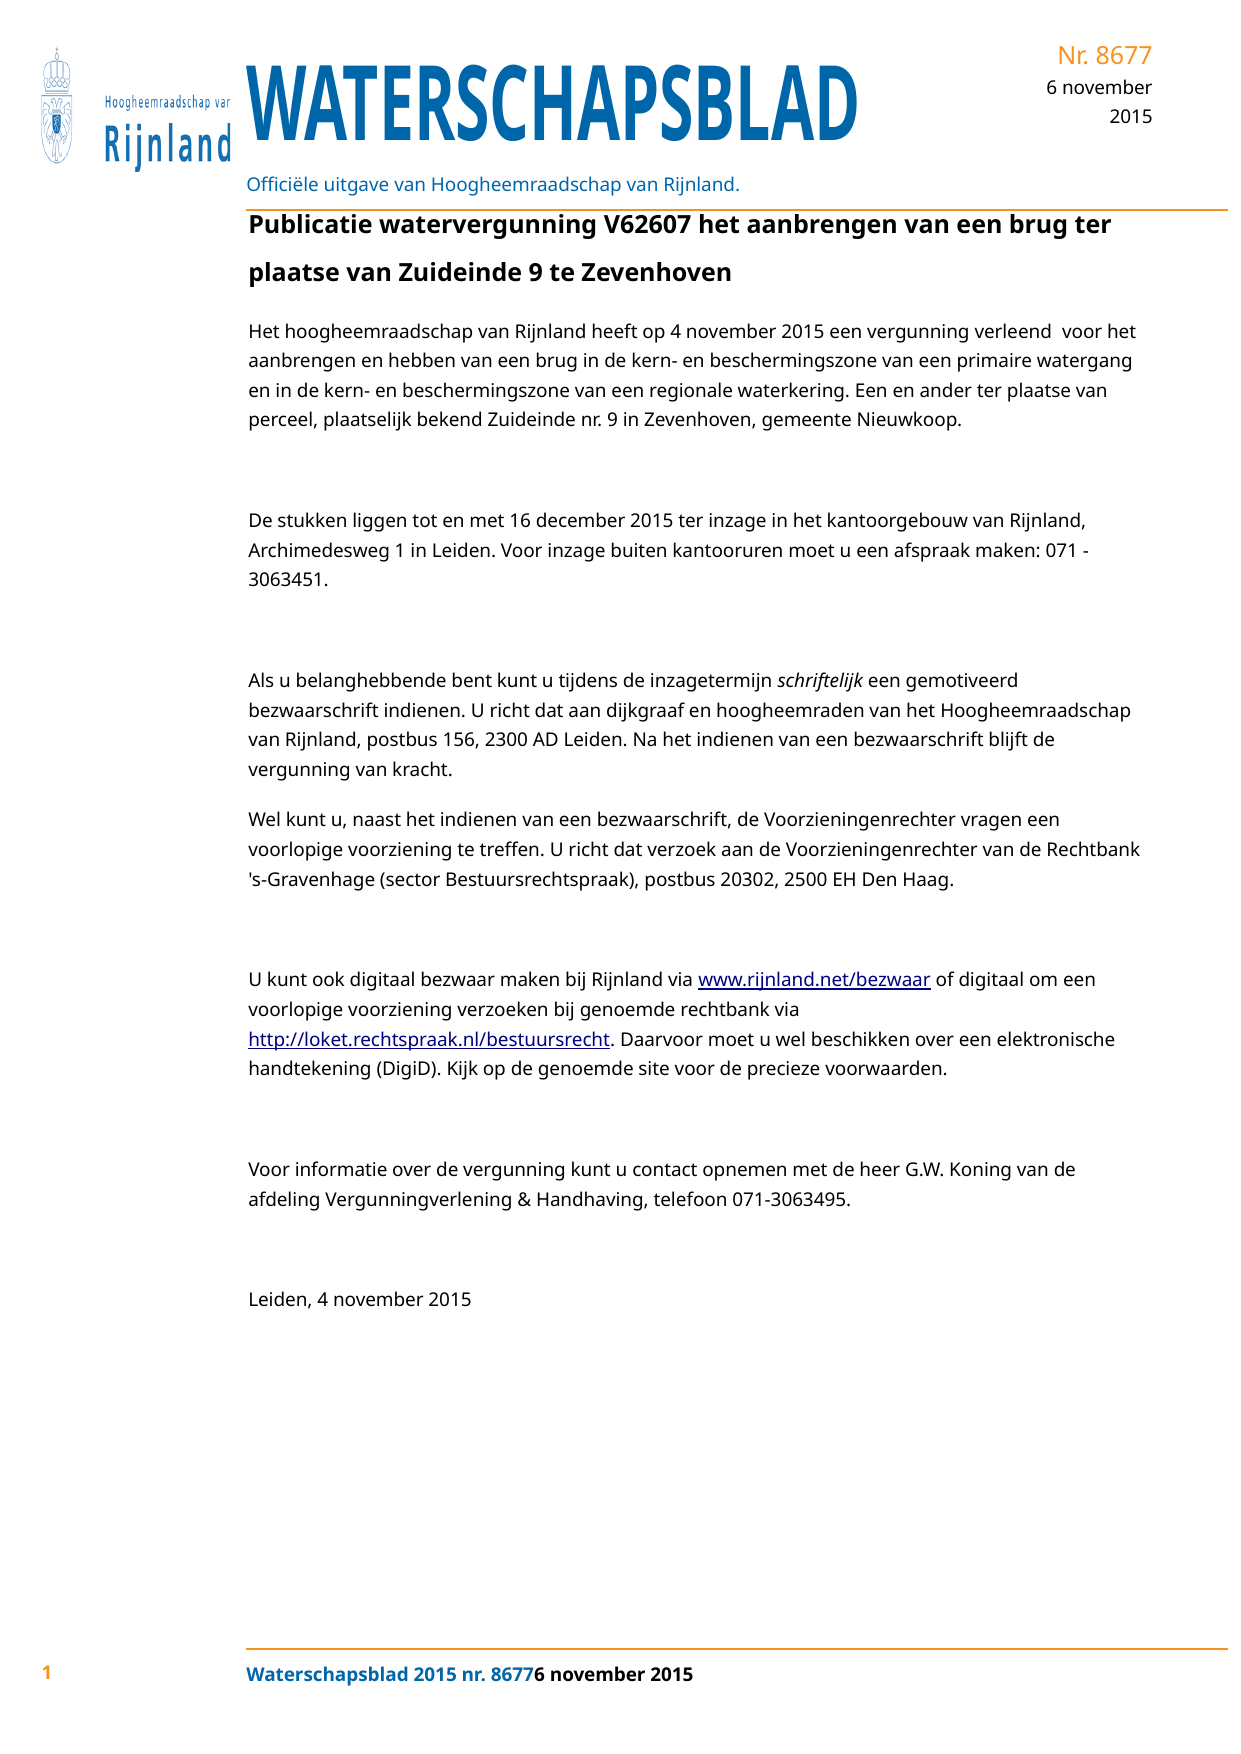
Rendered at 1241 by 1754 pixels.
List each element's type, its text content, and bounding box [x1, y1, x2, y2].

text U kunt ook digitaal bezwaar maken bij Rijnland via www.rijnland.net/bezwaar of digitaal om een voorlopige voorziening verzoeken bij genoemde rechtbank via http://loket.rechtspraak.nl/bestuursrecht. Daarvoor moet u wel beschikken over een elektronische handtekening (DigiD). Kijk op de genoemde site voor de precieze voorwaarden. [248, 967, 1152, 1081]
text Voor informatie over de vergunning kunt u contact opnemen met de heer G.W. Koning van de afdeling Vergunningverlening & Handhaving, telefoon 071-3063495. [248, 1156, 1152, 1212]
text Leiden, 4 november 2015 [248, 1287, 1152, 1312]
picture [41, 47, 231, 172]
text Het hoogheemraadschap van Rijnland heeft op 4 november 2015 een vergunning verleend voor het aanbrengen en hebben van een brug in de kern- en beschermingszone van een primaire watergang en in de kern- en beschermingszone van een regionale waterkering. Een en ander ter plaatse van perceel, plaatselijk bekend Zuideinde nr. 9 in Zevenhoven, gemeente Nieuwkoop. [248, 318, 1152, 432]
text Als u belanghebbende bent kunt u tijdens de inzagetermijn schriftelijk een gemotiveerd bezwaarschrift indienen. U richt dat aan dijkgraaf en hoogheemraden van het Hoogheemraadschap van Rijnland, postbus 156, 2300 AD Leiden. Na het indienen van een bezwaarschrift blijft de vergunning van kracht. [248, 667, 1152, 782]
text Wel kunt u, naast het indienen van een bezwaarschrift, de Voorzieningenrechter vragen een voorlopige voorziening te treffen. U richt dat verzoek aan de Voorzieningenrechter van de Rechtbank 's-Gravenhage (sector Bestuursrechtspraak), postbus 20302, 2500 EH Den Haag. [248, 807, 1152, 892]
text Publicatie watervergunning V62607 het aanbrengen van een brug ter plaatse van Zuideinde 9 te Zevenhoven [248, 211, 1152, 288]
text De stukken liggen tot en met 16 december 2015 ter inzage in het kantoorgebouw van Rijnland, Archimedesweg 1 in Leiden. Voor inzage buiten kantooruren moet u een afspraak maken: 071 - 3063451. [248, 507, 1152, 592]
